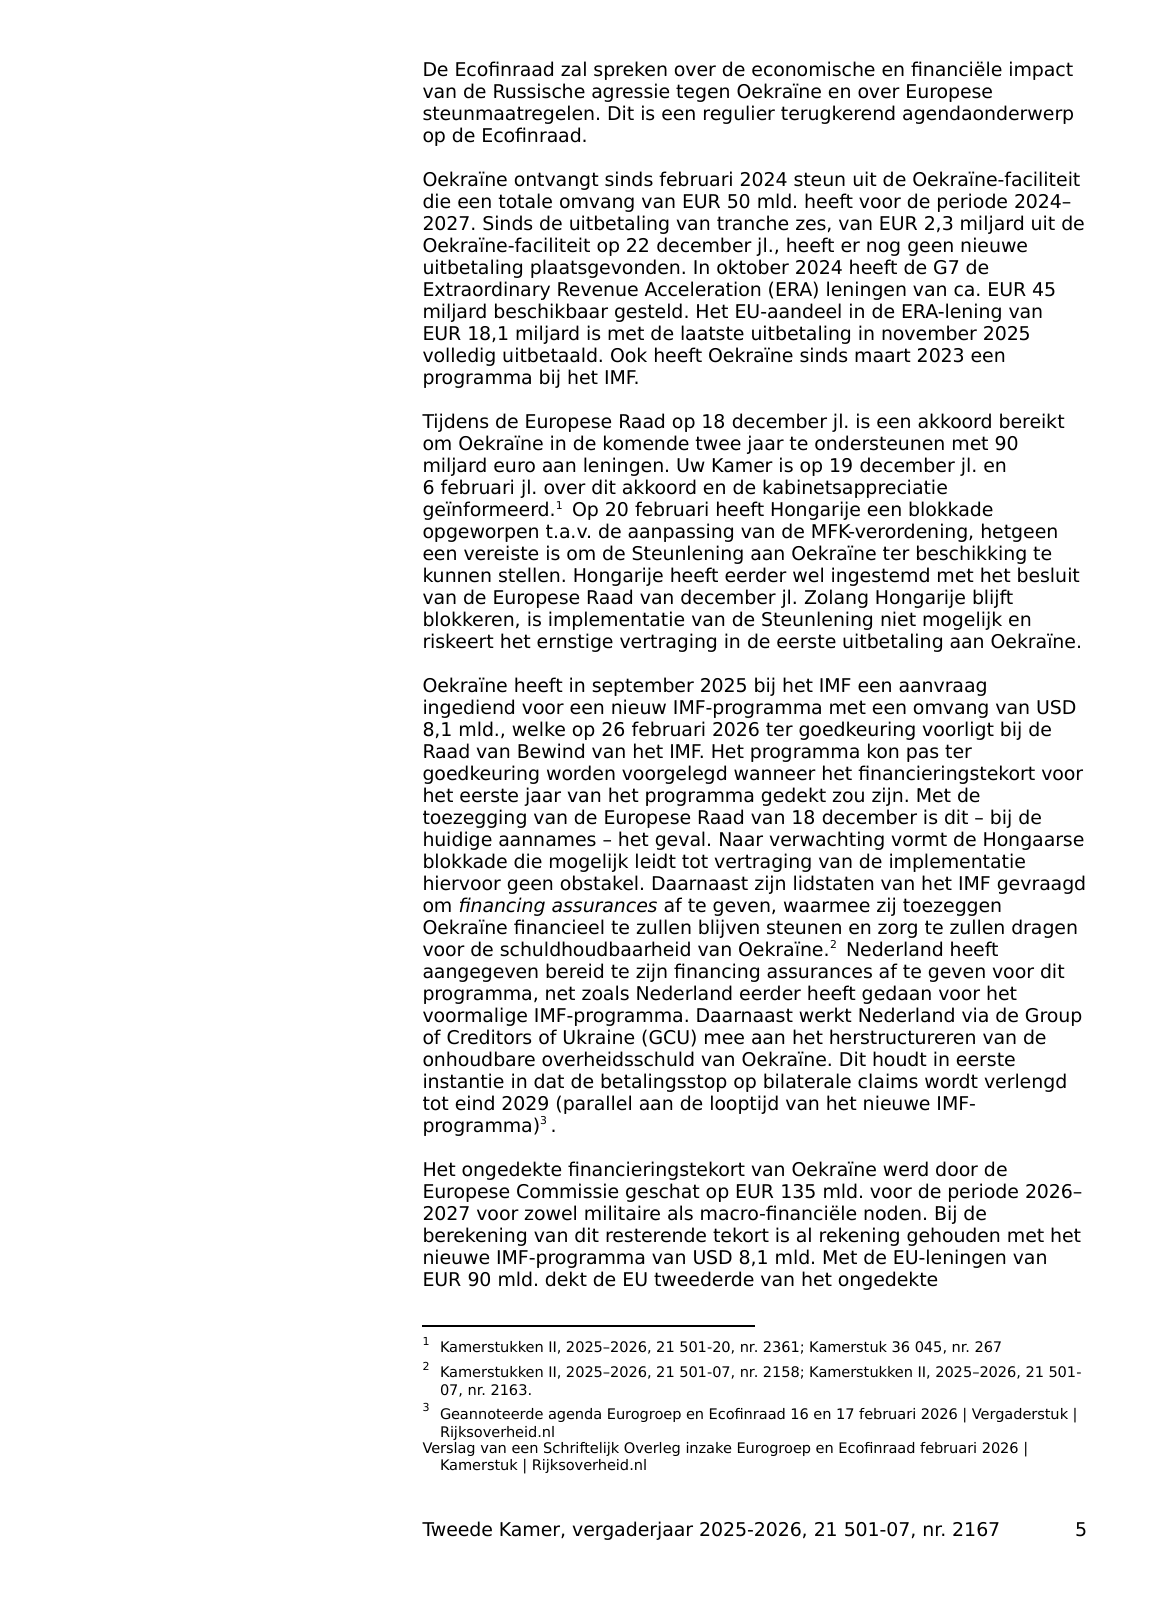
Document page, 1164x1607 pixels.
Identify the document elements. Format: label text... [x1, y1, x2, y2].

text Oekraïne heeft in september 2025 bij het IMF een aanvraag ingediend voor een nieuw IMF-programma met een omvang van USD 8,1 mld., welke op 26 februari 2026 ter goedkeuring voorligt bij de Raad van Bewind van het IMF. Het programma kon pas ter goedkeuring worden voorgelegd wanneer het financieringstekort voor het eerste jaar van het programma gedekt zou zijn. Met de toezegging van de Europese Raad van 18 december is dit – bij de huidige aannames – het geval. Naar verwachting vormt de Hongaarse blokkade die mogelijk leidt tot vertraging van de implementatie hiervoor geen obstakel. Daarnaast zijn lidstaten van het IMF gevraagd om financing assurances af te geven, waarmee zij toezeggen Oekraïne financieel te zullen blijven steunen en zorg te zullen dragen voor de schuldhoudbaarheid van Oekraïne. Nederland heeft aangegeven bereid te zijn financing assurances af te geven voor dit programma, net zoals Nederland eerder heeft gedaan voor het voormalige IMF-programma. Daarnaast werkt Nederland via de Group of Creditors of Ukraine (GCU) mee aan het herstructureren van de onhoudbare overheidsschuld van Oekraïne. Dit houdt in eerste instantie in dat de betalingsstop op bilaterale claims wordt verlengd tot eind 2029 (parallel aan de looptijd van het nieuwe IMF-programma). [422, 675, 1087, 1137]
text Tijdens de Europese Raad op 18 december jl. is een akkoord bereikt om Oekraïne in de komende twee jaar te ondersteunen met 90 miljard euro aan leningen. Uw Kamer is op 19 december jl. en 6 februari jl. over dit akkoord en de kabinetsappreciatie geïnformeerd. Op 20 februari heeft Hongarije een blokkade opgeworpen t.a.v. de aanpassing van de MFK-verordening, hetgeen een vereiste is om de Steunlening aan Oekraïne ter beschikking te kunnen stellen. Hongarije heeft eerder wel ingestemd met het besluit van de Europese Raad van december jl. Zolang Hongarije blijft blokkeren, is implementatie van de Steunlening niet mogelijk en riskeert het ernstige vertraging in de eerste uitbetaling aan Oekraïne. [422, 411, 1087, 653]
text Kamerstukken II, 2025–2026, 21 501-20, nr. 2361; Kamerstuk 36 045, nr. 267 [422, 1335, 1087, 1357]
text Oekraïne ontvangt sinds februari 2024 steun uit de Oekraïne-faciliteit die een totale omvang van EUR 50 mld. heeft voor de periode 2024–2027. Sinds de uitbetaling van tranche zes, van EUR 2,3 miljard uit de Oekraïne-faciliteit op 22 december jl., heeft er nog geen nieuwe uitbetaling plaatsgevonden. In oktober 2024 heeft de G7 de Extraordinary Revenue Acceleration (ERA) leningen van ca. EUR 45 miljard beschikbaar gesteld. Het EU-aandeel in de ERA-lening van EUR 18,1 miljard is met de laatste uitbetaling in november 2025 volledig uitbetaald. Ook heeft Oekraïne sinds maart 2023 een programma bij het IMF. [422, 169, 1087, 389]
text Verslag van een Schriftelijk Overleg inzake Eurogroep en Ecofinraad februari 2026 | Kamerstuk | Rijksoverheid.nl [422, 1441, 1087, 1474]
text De Ecofinraad zal spreken over de economische en financiële impact van de Russische agressie tegen Oekraïne en over Europese steunmaatregelen. Dit is een regulier terugkerend agendaonderwerp op de Ecofinraad. [422, 59, 1087, 147]
text Kamerstukken II, 2025–2026, 21 501-07, nr. 2158; Kamerstukken II, 2025–2026, 21 501-07, nr. 2163. [422, 1360, 1087, 1399]
text Het ongedekte financieringstekort van Oekraïne werd door de Europese Commissie geschat op EUR 135 mld. voor de periode 2026–2027 voor zowel militaire als macro-financiële noden. Bij de berekening van dit resterende tekort is al rekening gehouden met het nieuwe IMF-programma van USD 8,1 mld. Met de EU-leningen van EUR 90 mld. dekt de EU tweederde van het ongedekte [422, 1159, 1087, 1291]
text Geannoteerde agenda Eurogroep en Ecofinraad 16 en 17 februari 2026 | Vergaderstuk | Rijksoverheid.nl [422, 1402, 1087, 1441]
